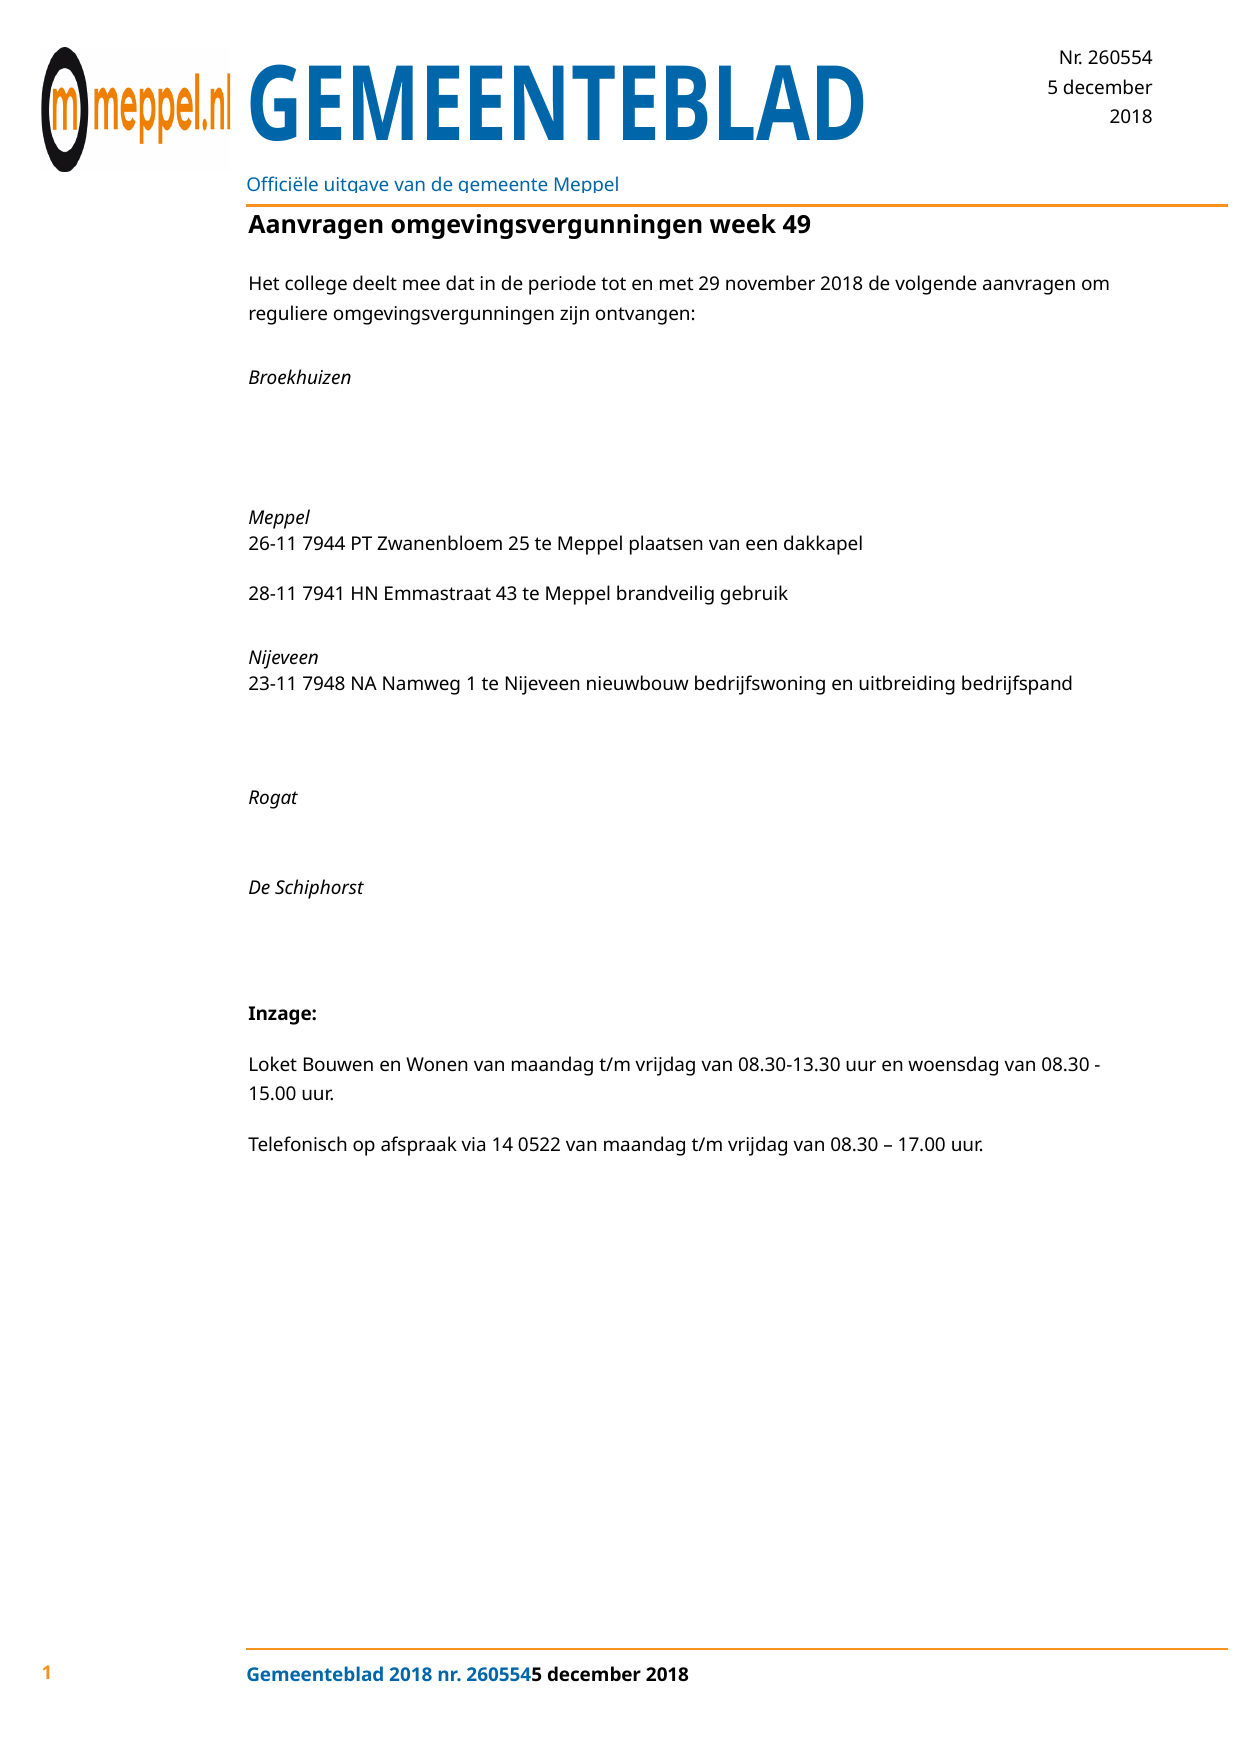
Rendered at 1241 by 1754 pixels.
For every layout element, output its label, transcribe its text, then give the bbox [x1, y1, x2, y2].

text De Schiphorst [248, 874, 1152, 899]
text Meppel [248, 504, 1152, 530]
text 28-11 7941 HN Emmastraat 43 te Meppel brandveilig gebruik [248, 580, 1152, 606]
text Aanvragen omgevingsvergunningen week 49 [248, 207, 1152, 241]
text 26-11 7944 PT Zwanenbloem 25 te Meppel plaatsen van een dakkapel [248, 530, 1152, 555]
text Broekhuizen [248, 364, 1152, 389]
text Het college deelt mee dat in de periode tot en met 29 november 2018 de volgende aanvragen om reguliere omgevingsvergunningen zijn ontvangen: [248, 270, 1152, 326]
text Inzage: [248, 1000, 1152, 1026]
picture [41, 47, 231, 172]
text 23-11 7948 NA Namweg 1 te Nijeveen nieuwbouw bedrijfswoning en uitbreiding bedrijfspand [248, 670, 1152, 696]
text Nijeveen [248, 644, 1152, 670]
text Rogat [248, 784, 1152, 810]
text Loket Bouwen en Wonen van maandag t/m vrijdag van 08.30-13.30 uur en woensdag van 08.30 - 15.00 uur. [248, 1051, 1152, 1106]
text Telefonisch op afspraak via 14 0522 van maandag t/m vrijdag van 08.30 – 17.00 uur. [248, 1131, 1152, 1157]
